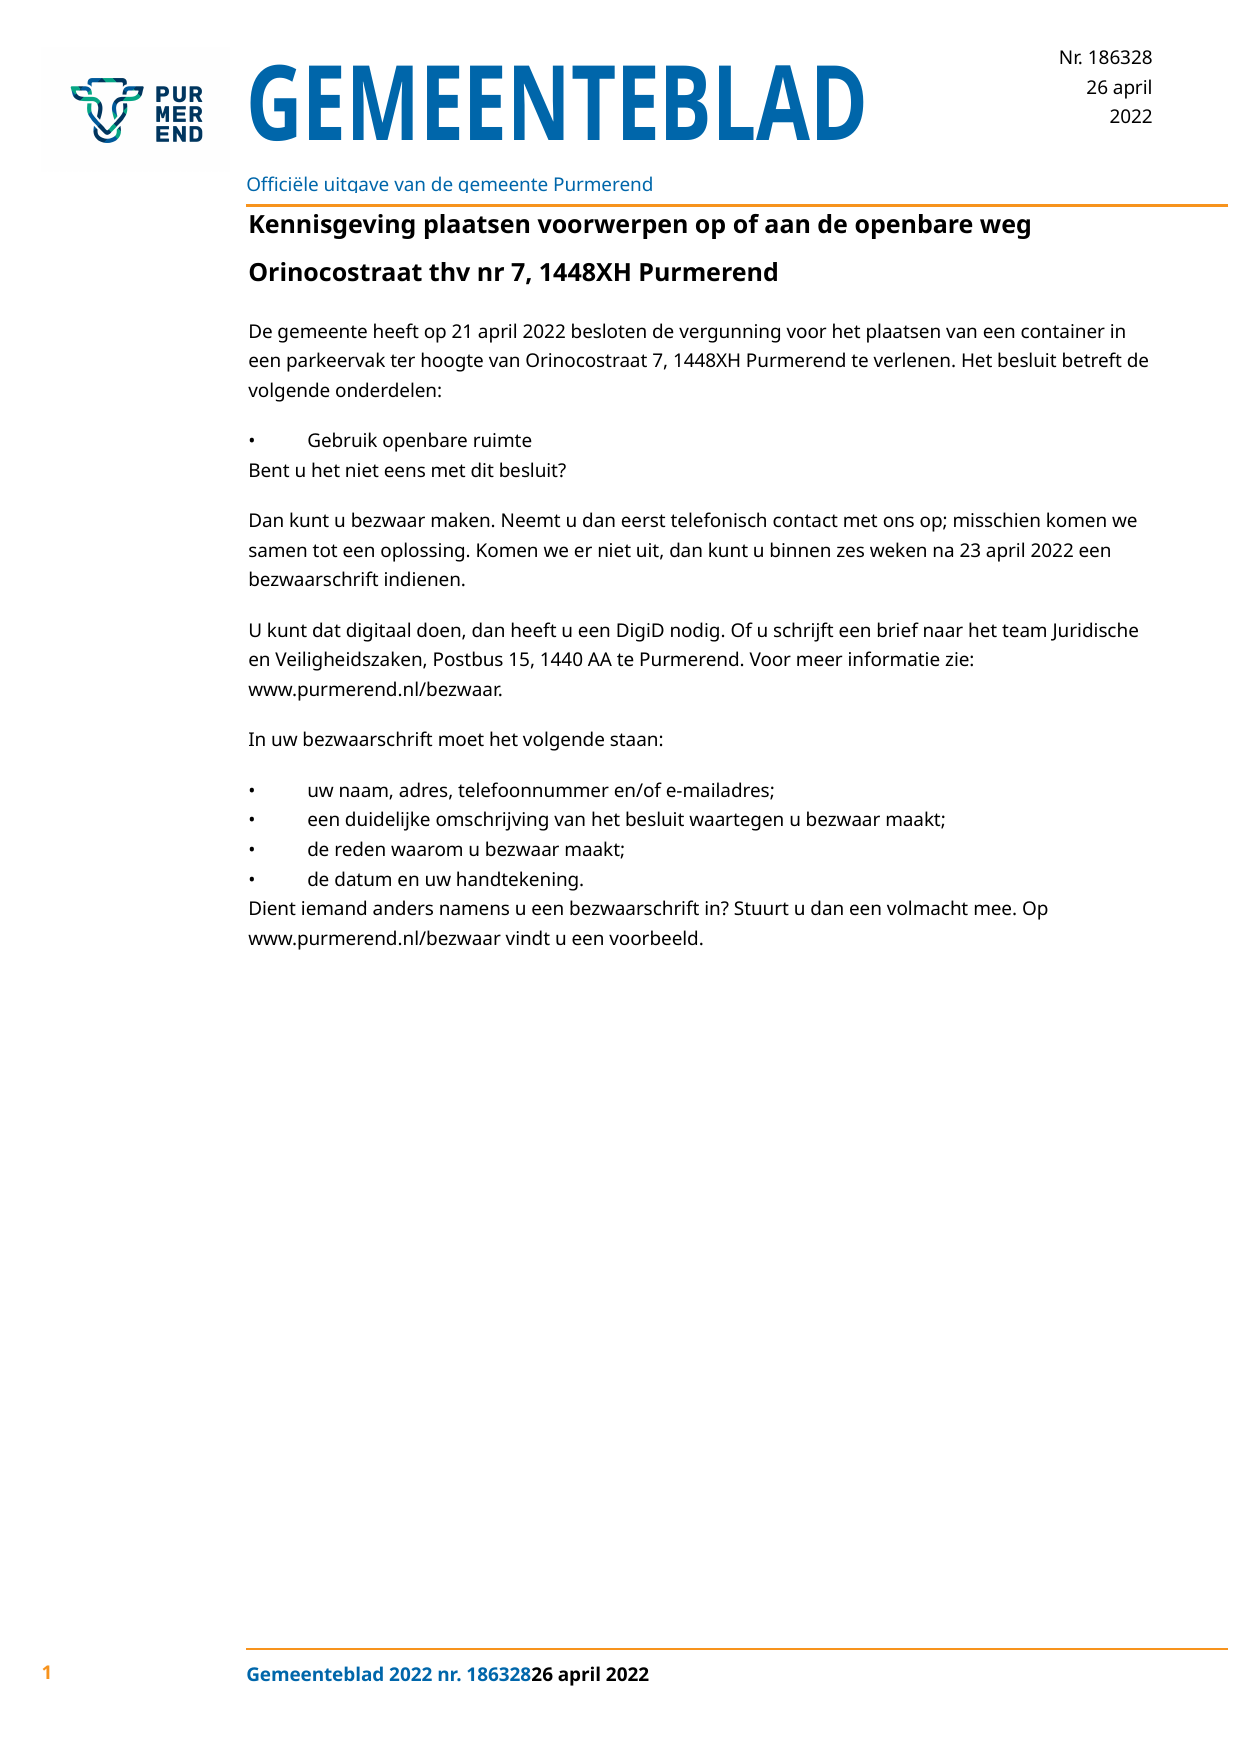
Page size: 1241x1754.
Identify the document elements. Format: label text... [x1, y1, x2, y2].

list de datum en uw handtekening. [248, 866, 1152, 892]
list uw naam, adres, telefoonnummer en/of e-mailadres; [248, 777, 1152, 803]
text In uw bezwaarschrift moet het volgende staan: [248, 727, 1152, 752]
text Dan kunt u bezwaar maken. Neemt u dan eerst telefonisch contact met ons op; misschien komen we samen tot een oplossing. Komen we er niet uit, dan kunt u binnen zes weken na 23 april 2022 een bezwaarschrift indienen. [248, 507, 1152, 592]
text Bent u het niet eens met dit besluit? [248, 457, 1152, 483]
picture [41, 47, 231, 172]
list de reden waarom u bezwaar maakt; [248, 836, 1152, 862]
list een duidelijke omschrijving van het besluit waartegen u bezwaar maakt; [248, 807, 1152, 832]
text Kennisgeving plaatsen voorwerpen op of aan de openbare weg Orinocostraat thv nr 7, 1448XH Purmerend [248, 207, 1152, 288]
text De gemeente heeft op 21 april 2022 besloten de vergunning voor het plaatsen van een container in een parkeervak ter hoogte van Orinocostraat 7, 1448XH Purmerend te verlenen. Het besluit betreft de volgende onderdelen: [248, 318, 1152, 403]
text U kunt dat digitaal doen, dan heeft u een DigiD nodig. Of u schrijft een brief naar het team Juridische en Veiligheidszaken, Postbus 15, 1440 AA te Purmerend. Voor meer informatie zie: www.purmerend.nl/bezwaar. [248, 617, 1152, 702]
text Dient iemand anders namens u een bezwaarschrift in? Stuurt u dan een volmacht mee. Op www.purmerend.nl/bezwaar vindt u een voorbeeld. [248, 895, 1152, 951]
list Gebruik openbare ruimte [248, 427, 1152, 453]
